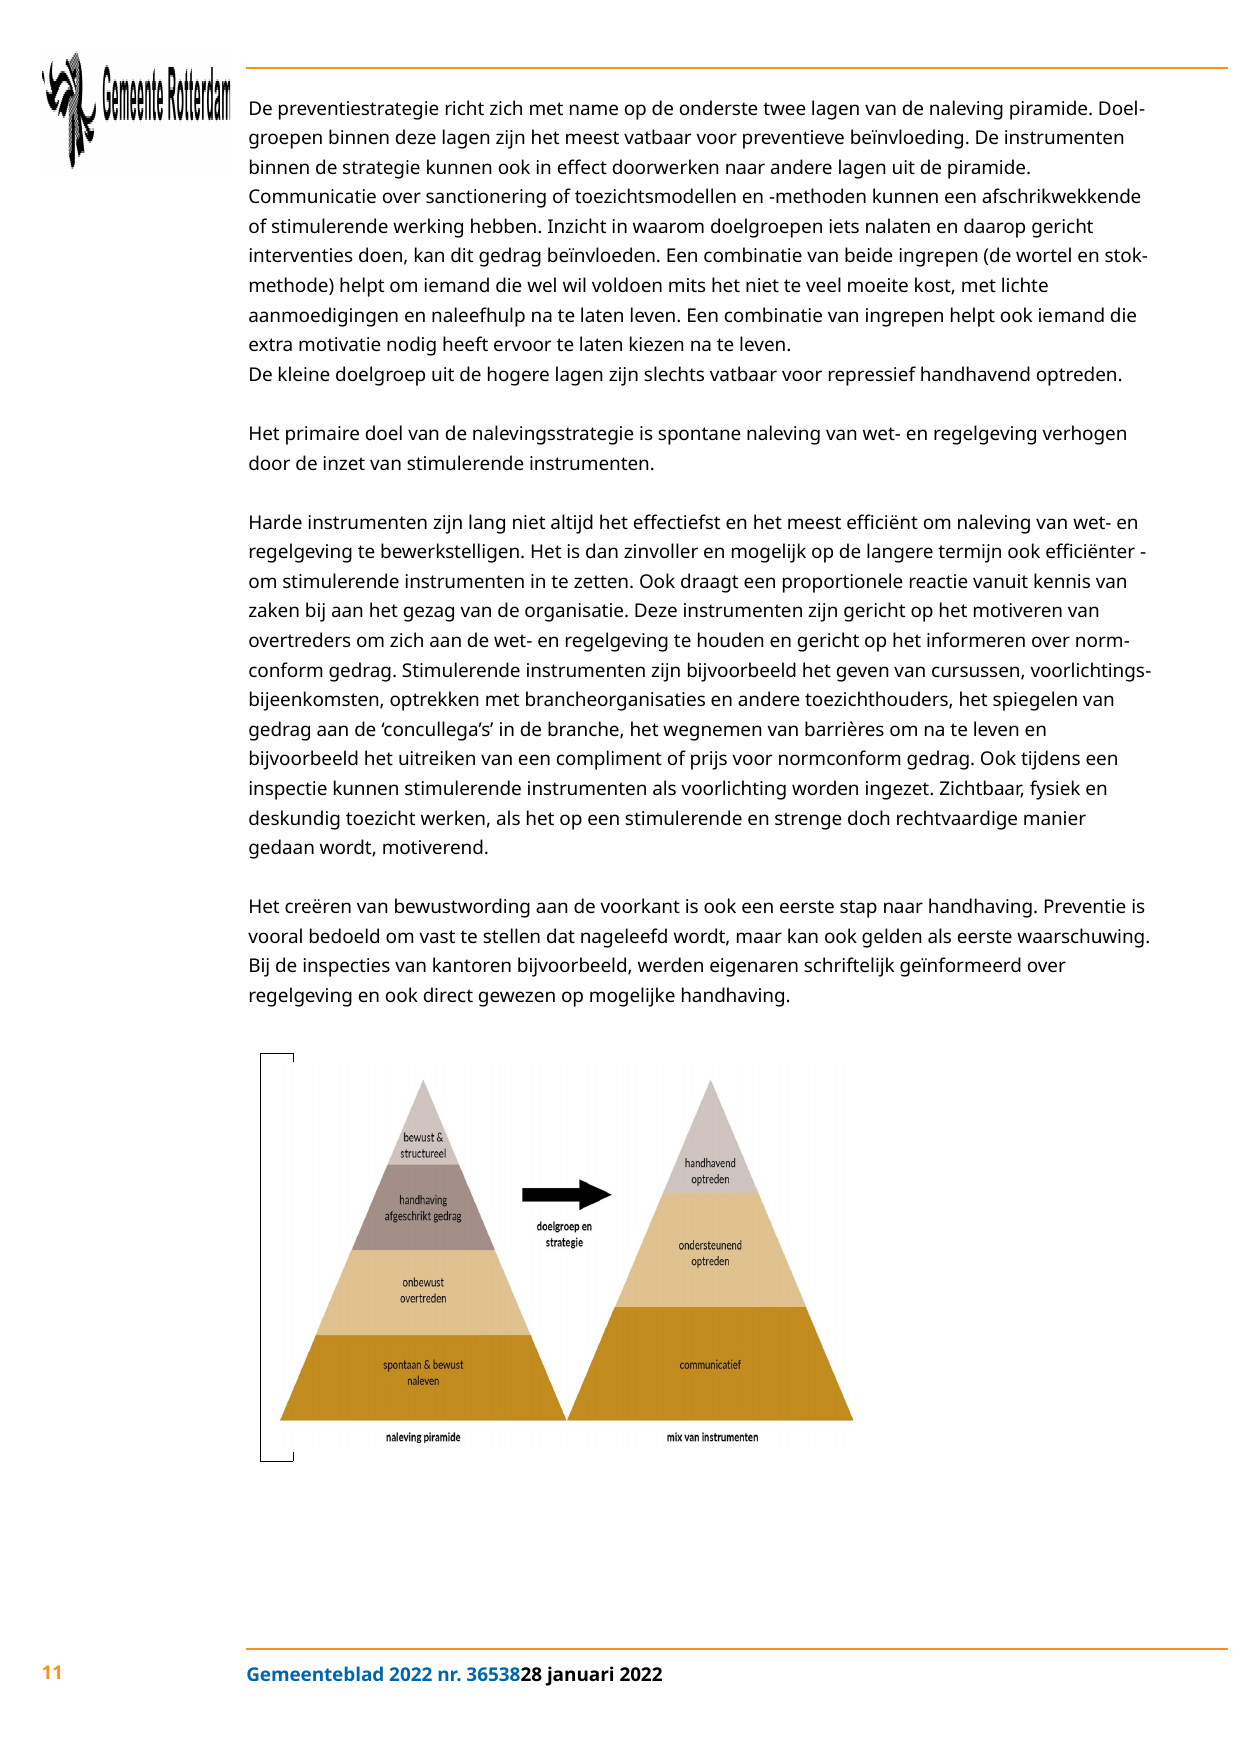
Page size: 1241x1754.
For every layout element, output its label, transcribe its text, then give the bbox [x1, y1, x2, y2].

text De preventiestrategie richt zich met name op de onderste twee lagen van de naleving piramide. Doel­groepen binnen deze lagen zijn het meest vatbaar voor preventieve beïnvloeding. De instrumenten binnen de strategie kunnen ook in effect doorwer­ken naar andere lagen uit de piramide. Communicatie over sanctionering of toezichtsmodellen en -methoden kunnen een afschrikwekkende of stimulerende werking hebben. Inzicht in waarom doelgroepen iets nalaten en daarop gericht interventies doen, kan dit gedrag beïnvloeden. Een combinatie van beide ingre­pen (de wortel en stok- methode) helpt om iemand die wel wil voldoen mits het niet te veel moeite kost, met lichte aanmoedigingen en naleefhulp na te laten leven. Een combinatie van ingrepen helpt ook ie­mand die extra motivatie nodig heeft ervoor te laten kiezen na te leven. [248, 95, 1152, 357]
text Het primaire doel van de nalevingsstrategie is spontane naleving van wet- en regelgeving verhogen door de inzet van stimulerende instrumenten. [248, 420, 1152, 476]
picture [41, 47, 231, 172]
text Het creëren van bewustwording aan de voorkant is ook een eerste stap naar handhaving. Preventie is vooral bedoeld om vast te stellen dat nageleefd wordt, maar kan ook gelden als eerste waarschuwing. Bij de inspecties van kantoren bijvoorbeeld, werden eigenaren schriftelijk geïnformeerd over regelgeving en ook direct gewezen op mogelijke handhaving. [248, 893, 1152, 1008]
text Harde instrumenten zijn lang niet altijd het effectiefst en het meest efficiënt om naleving van wet- en regelgeving te bewerkstelligen. Het is dan zinvoller en mogelijk op de langere termijn ook efficiënter - om stimulerende instrumenten in te zetten. Ook draagt een proportionele reactie vanuit kennis van zaken bij aan het gezag van de organisatie. Deze instrumenten zijn gericht op het motiveren van overtreders om zich aan de wet- en regelgeving te houden en gericht op het informeren over norm­conform gedrag. Stimulerende instrumenten zijn bijvoorbeeld het geven van cursussen, voorlichtings­bijeenkomsten, optrekken met brancheorganisaties en andere toezichthouders, het spiegelen van gedrag aan de ‘concullega’s’ in de branche, het wegnemen van barrières om na te leven en bijvoorbeeld het uitreiken van een compliment of prijs voor norm­conform gedrag. Ook tijdens een inspectie kunnen stimulerende instrumenten als voorlichting worden ingezet. Zichtbaar, fysiek en deskundig toezicht werken, als het op een stimulerende en strenge doch rechtvaardige manier gedaan wordt, motiverend. [248, 509, 1152, 860]
picture [268, 1062, 860, 1452]
text De kleine doelgroep uit de hogere lagen zijn slechts vatbaar voor repressief handhavend optreden. [248, 361, 1152, 387]
